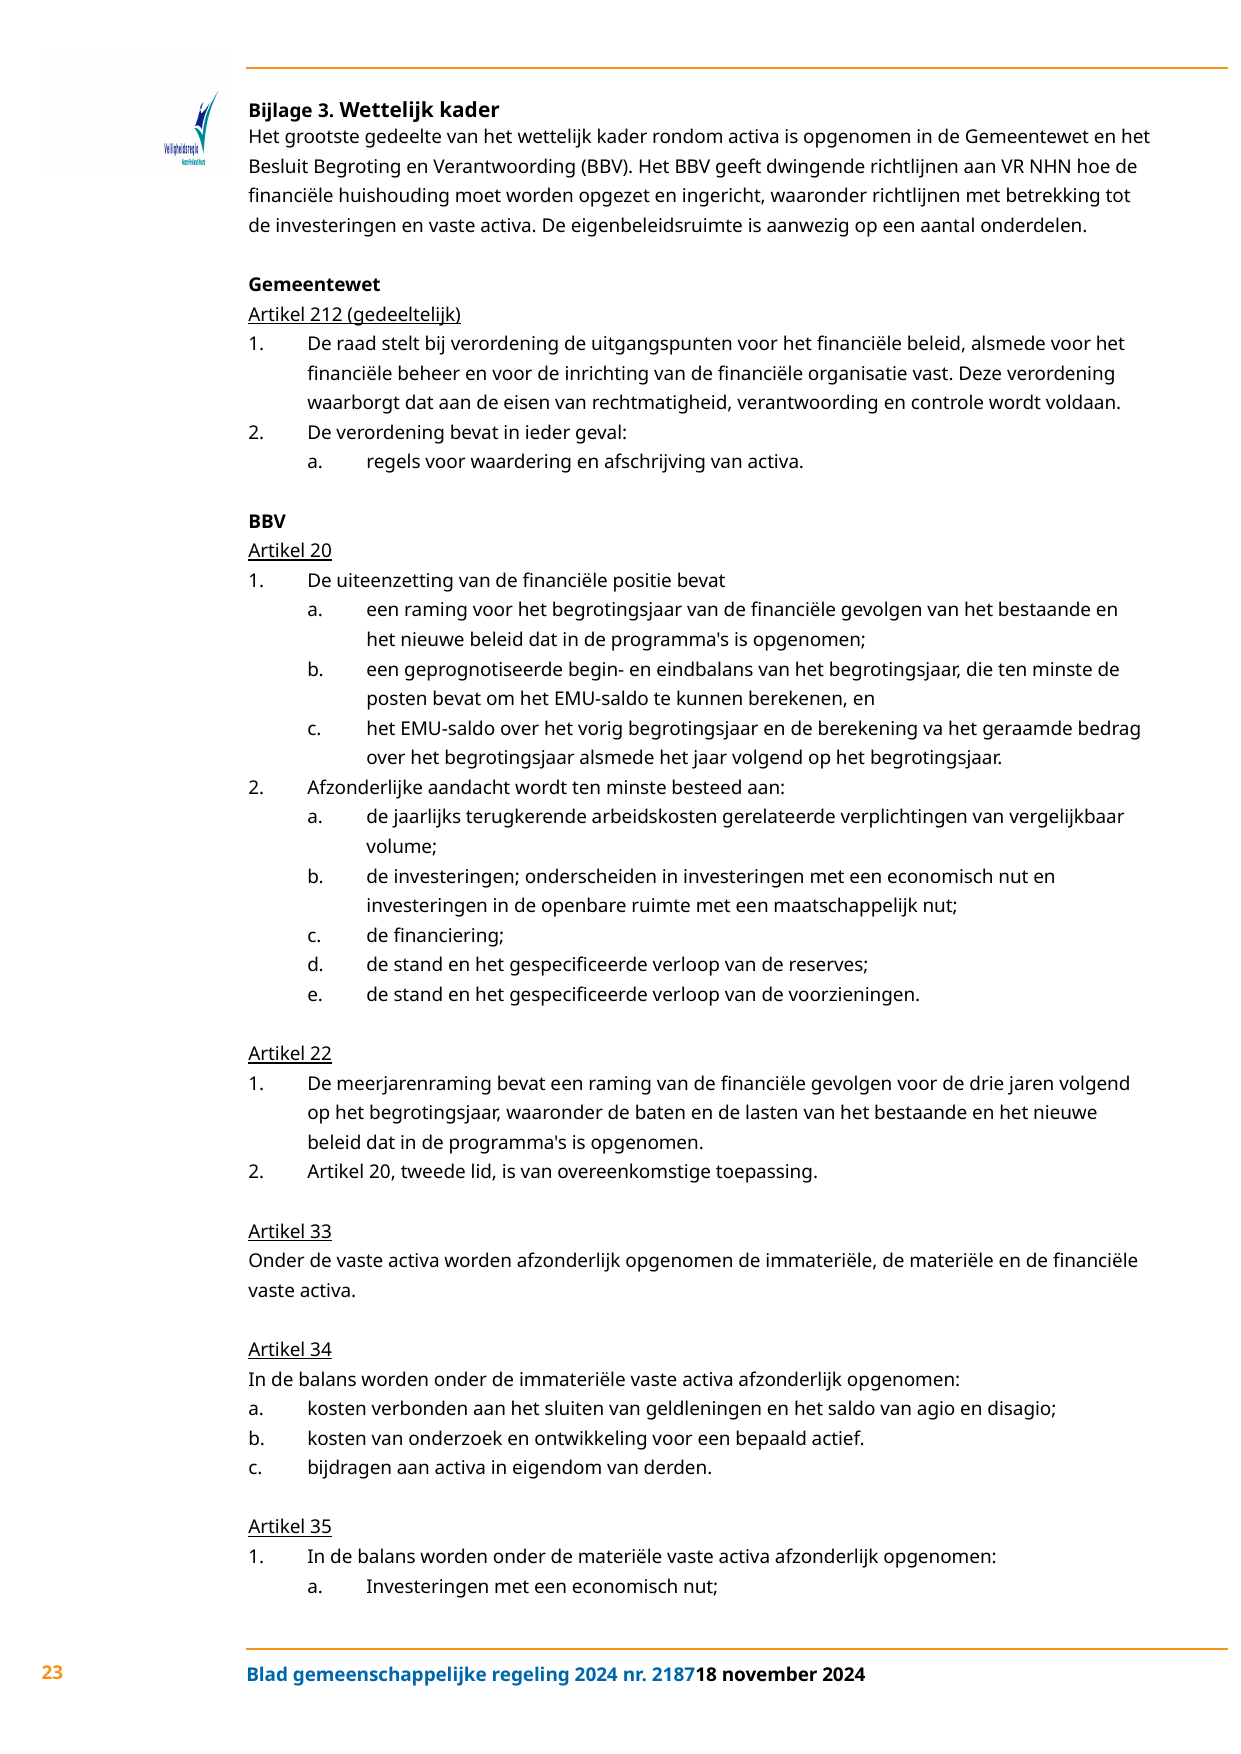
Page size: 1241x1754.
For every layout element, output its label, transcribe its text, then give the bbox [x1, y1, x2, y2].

list In de balans worden onder de materiële vaste activa afzonderlijk opgenomen: [248, 1543, 1152, 1569]
picture [41, 47, 231, 172]
text Artikel 22 [248, 1040, 1152, 1066]
list De meerjarenraming bevat een raming van de financiële gevolgen voor de drie jaren volgend op het begrotingsjaar, waaronder de baten en de lasten van het bestaande en het nieuwe beleid dat in de programma's is opgenomen. [248, 1070, 1152, 1155]
list de stand en het gespecificeerde verloop van de voorzieningen. [307, 981, 1152, 1007]
list De raad stelt bij verordening de uitgangspunten voor het financiële beleid, alsmede voor het financiële beheer en voor de inrichting van de financiële organisatie vast. Deze verordening waarborgt dat aan de eisen van rechtmatigheid, verantwoording en controle wordt voldaan. [248, 330, 1152, 415]
list de stand en het gespecificeerde verloop van de reserves; [307, 952, 1152, 977]
list Afzonderlijke aandacht wordt ten minste besteed aan: [248, 774, 1152, 800]
text Gemeentewet [248, 271, 1152, 297]
list een geprognotiseerde begin- en eindbalans van het begrotingsjaar, die ten minste de posten bevat om het EMU-saldo te kunnen berekenen, en [307, 656, 1152, 711]
list het EMU-saldo over het vorig begrotingsjaar en de berekening va het geraamde bedrag over het begrotingsjaar alsmede het jaar volgend op het begrotingsjaar. [307, 715, 1152, 770]
list de investeringen; onderscheiden in investeringen met een economisch nut en investeringen in de openbare ruimte met een maatschappelijk nut; [307, 863, 1152, 918]
list Investeringen met een economisch nut; [307, 1573, 1152, 1599]
list een raming voor het begrotingsjaar van de financiële gevolgen van het bestaande en het nieuwe beleid dat in de programma's is opgenomen; [307, 597, 1152, 652]
text Artikel 20 [248, 537, 1152, 563]
text Artikel 34 [248, 1336, 1152, 1362]
text Onder de vaste activa worden afzonderlijk opgenomen de immateriële, de materiële en de financiële vaste activa. [248, 1247, 1152, 1303]
list kosten van onderzoek en ontwikkeling voor een bepaald actief. [248, 1425, 1152, 1451]
list bijdragen aan activa in eigendom van derden. [248, 1454, 1152, 1480]
list de financiering; [307, 922, 1152, 948]
text In de balans worden onder de immateriële vaste activa afzonderlijk opgenomen: [248, 1366, 1152, 1392]
list Artikel 20, tweede lid, is van overeenkomstige toepassing. [248, 1159, 1152, 1184]
text Artikel 35 [248, 1514, 1152, 1539]
list kosten verbonden aan het sluiten van geldleningen en het saldo van agio en disagio; [248, 1395, 1152, 1421]
text Het grootste gedeelte van het wettelijk kader rondom activa is opgenomen in de Gemeentewet en het Besluit Begroting en Verantwoording (BBV). Het BBV geeft dwingende richtlijnen aan VR NHN hoe de financiële huishouding moet worden opgezet en ingericht, waaronder richtlijnen met betrekking tot de investeringen en vaste activa. De eigenbeleidsruimte is aanwezig op een aantal onderdelen. [248, 123, 1152, 238]
text Artikel 212 (gedeeltelijk) [248, 301, 1152, 327]
text Artikel 33 [248, 1218, 1152, 1244]
list De uiteenzetting van de financiële positie bevat [248, 567, 1152, 593]
text Bijlage 3. Wettelijk kader [248, 95, 1152, 123]
text BBV [248, 508, 1152, 534]
list de jaarlijks terugkerende arbeidskosten gerelateerde verplichtingen van vergelijkbaar volume; [307, 804, 1152, 859]
list De verordening bevat in ieder geval: [248, 419, 1152, 445]
list regels voor waardering en afschrijving van activa. [307, 449, 1152, 474]
